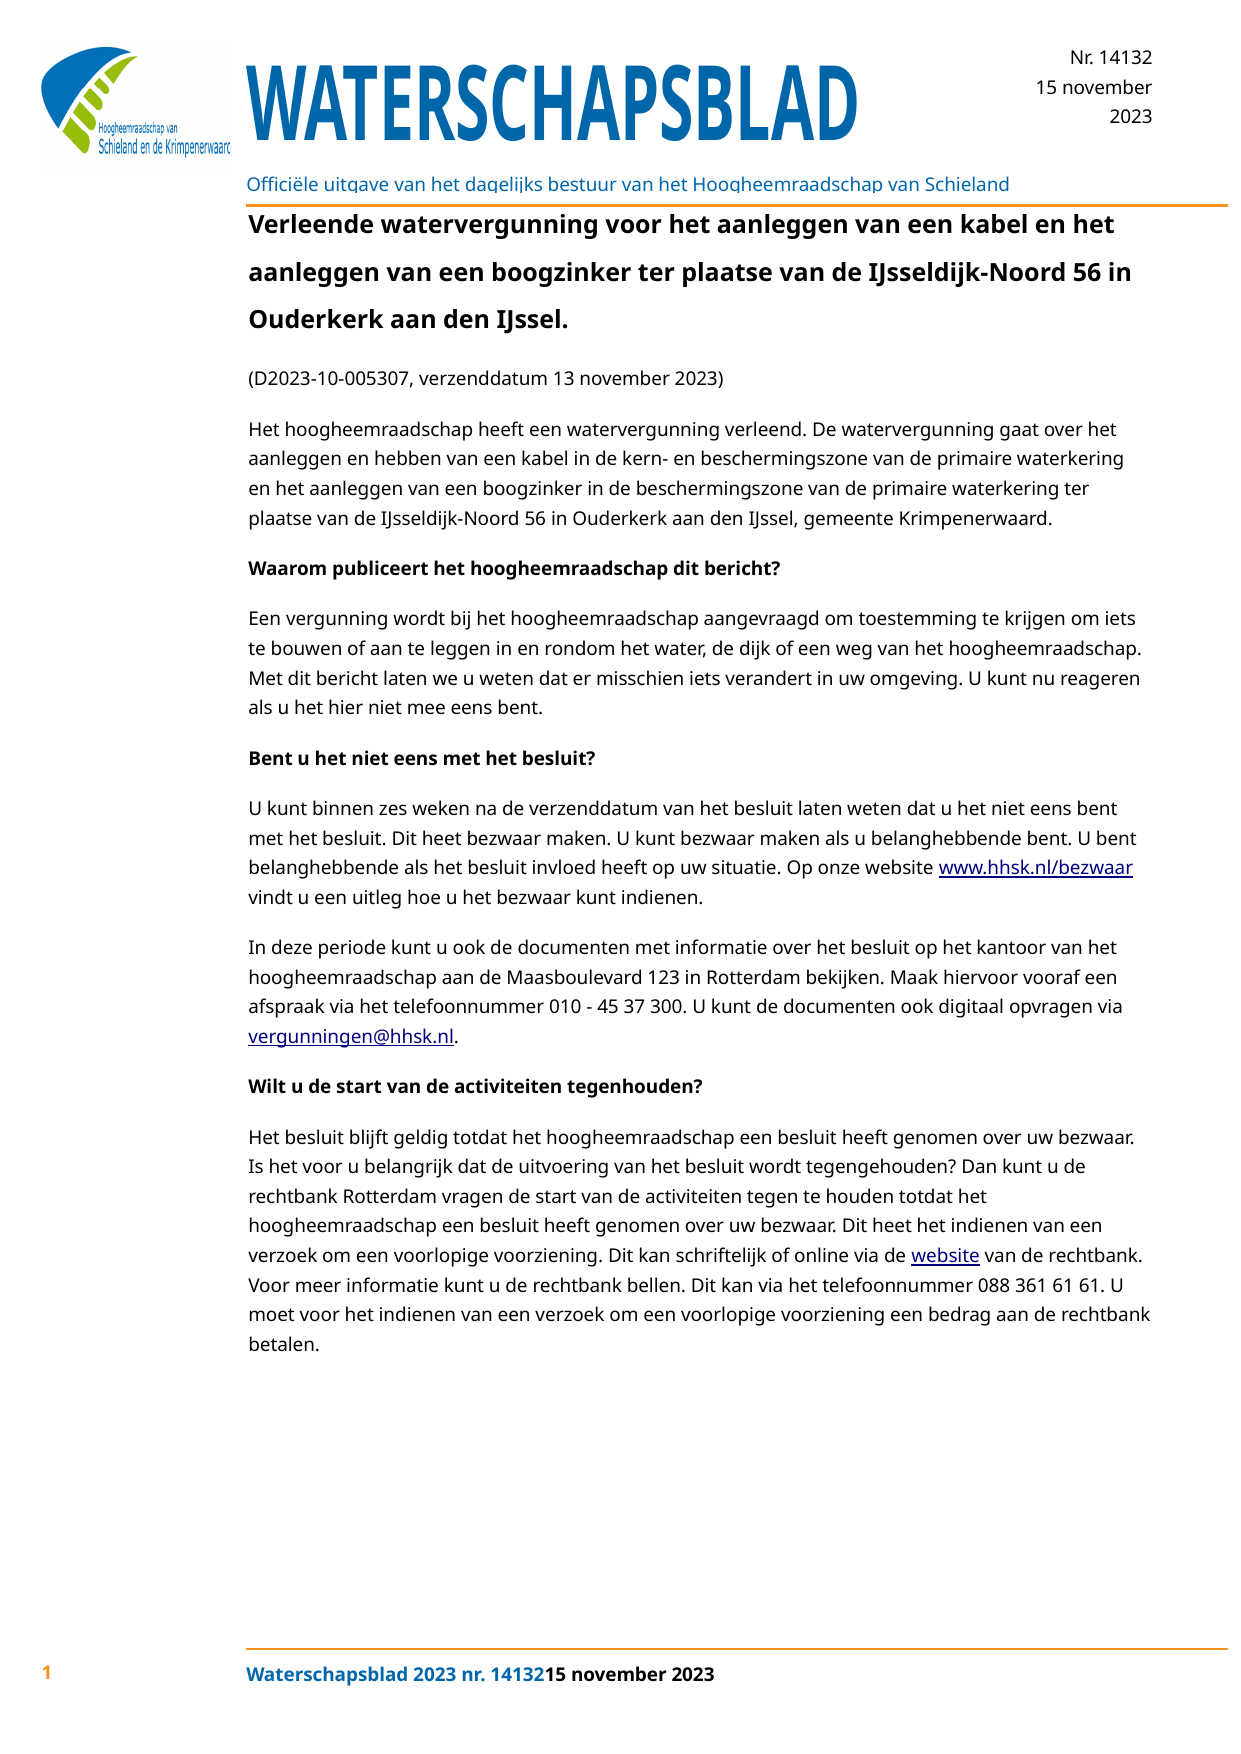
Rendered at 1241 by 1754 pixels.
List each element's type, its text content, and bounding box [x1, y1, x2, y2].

picture [41, 47, 231, 172]
text Verleende watervergunning voor het aanleggen van een kabel en het aanleggen van een boogzinker ter plaatse van de IJsseldijk-Noord 56 in Ouderkerk aan den IJssel. [248, 207, 1152, 336]
text Wilt u de start van de activiteiten tegenhouden? [248, 1073, 1152, 1099]
text Bent u het niet eens met het besluit? [248, 745, 1152, 770]
text Het besluit blijft geldig totdat het hoogheemraadschap een besluit heeft genomen over uw bezwaar. Is het voor u belangrijk dat de uitvoering van het besluit wordt tegengehouden? Dan kunt u de rechtbank Rotterdam vragen de start van de activiteiten tegen te houden totdat het hoogheemraadschap een besluit heeft genomen over uw bezwaar. Dit heet het indienen van een verzoek om een voorlopige voorziening. Dit kan schriftelijk of online via de website van de rechtbank. Voor meer informatie kunt u de rechtbank bellen. Dit kan via het telefoonnummer 088 361 61 61. U moet voor het indienen van een verzoek om een voorlopige voorziening een bedrag aan de rechtbank betalen. [248, 1124, 1152, 1357]
text Waarom publiceert het hoogheemraadschap dit bericht? [248, 555, 1152, 581]
text (D2023-10-005307, verzenddatum 13 november 2023) [248, 366, 1152, 391]
text U kunt binnen zes weken na de verzenddatum van het besluit laten weten dat u het niet eens bent met het besluit. Dit heet bezwaar maken. U kunt bezwaar maken als u belanghebbende bent. U bent belanghebbende als het besluit invloed heeft op uw situatie. Op onze website www.hhsk.nl/bezwaar vindt u een uitleg hoe u het bezwaar kunt indienen. [248, 795, 1152, 909]
text Een vergunning wordt bij het hoogheemraadschap aangevraagd om toestemming te krijgen om iets te bouwen of aan te leggen in en rondom het water, de dijk of een weg van het hoogheemraadschap. Met dit bericht laten we u weten dat er misschien iets verandert in uw omgeving. U kunt nu reageren als u het hier niet mee eens bent. [248, 606, 1152, 720]
text In deze periode kunt u ook de documenten met informatie over het besluit op het kantoor van het hoogheemraadschap aan de Maasboulevard 123 in Rotterdam bekijken. Maak hiervoor vooraf een afspraak via het telefoonnummer 010 - 45 37 300. U kunt de documenten ook digitaal opvragen via vergunningen@hhsk.nl. [248, 934, 1152, 1049]
text Het hoogheemraadschap heeft een watervergunning verleend. De watervergunning gaat over het aanleggen en hebben van een kabel in de kern- en beschermingszone van de primaire waterkering en het aanleggen van een boogzinker in de beschermingszone van de primaire waterkering ter plaatse van de IJsseldijk-Noord 56 in Ouderkerk aan den IJssel, gemeente Krimpenerwaard. [248, 416, 1152, 530]
